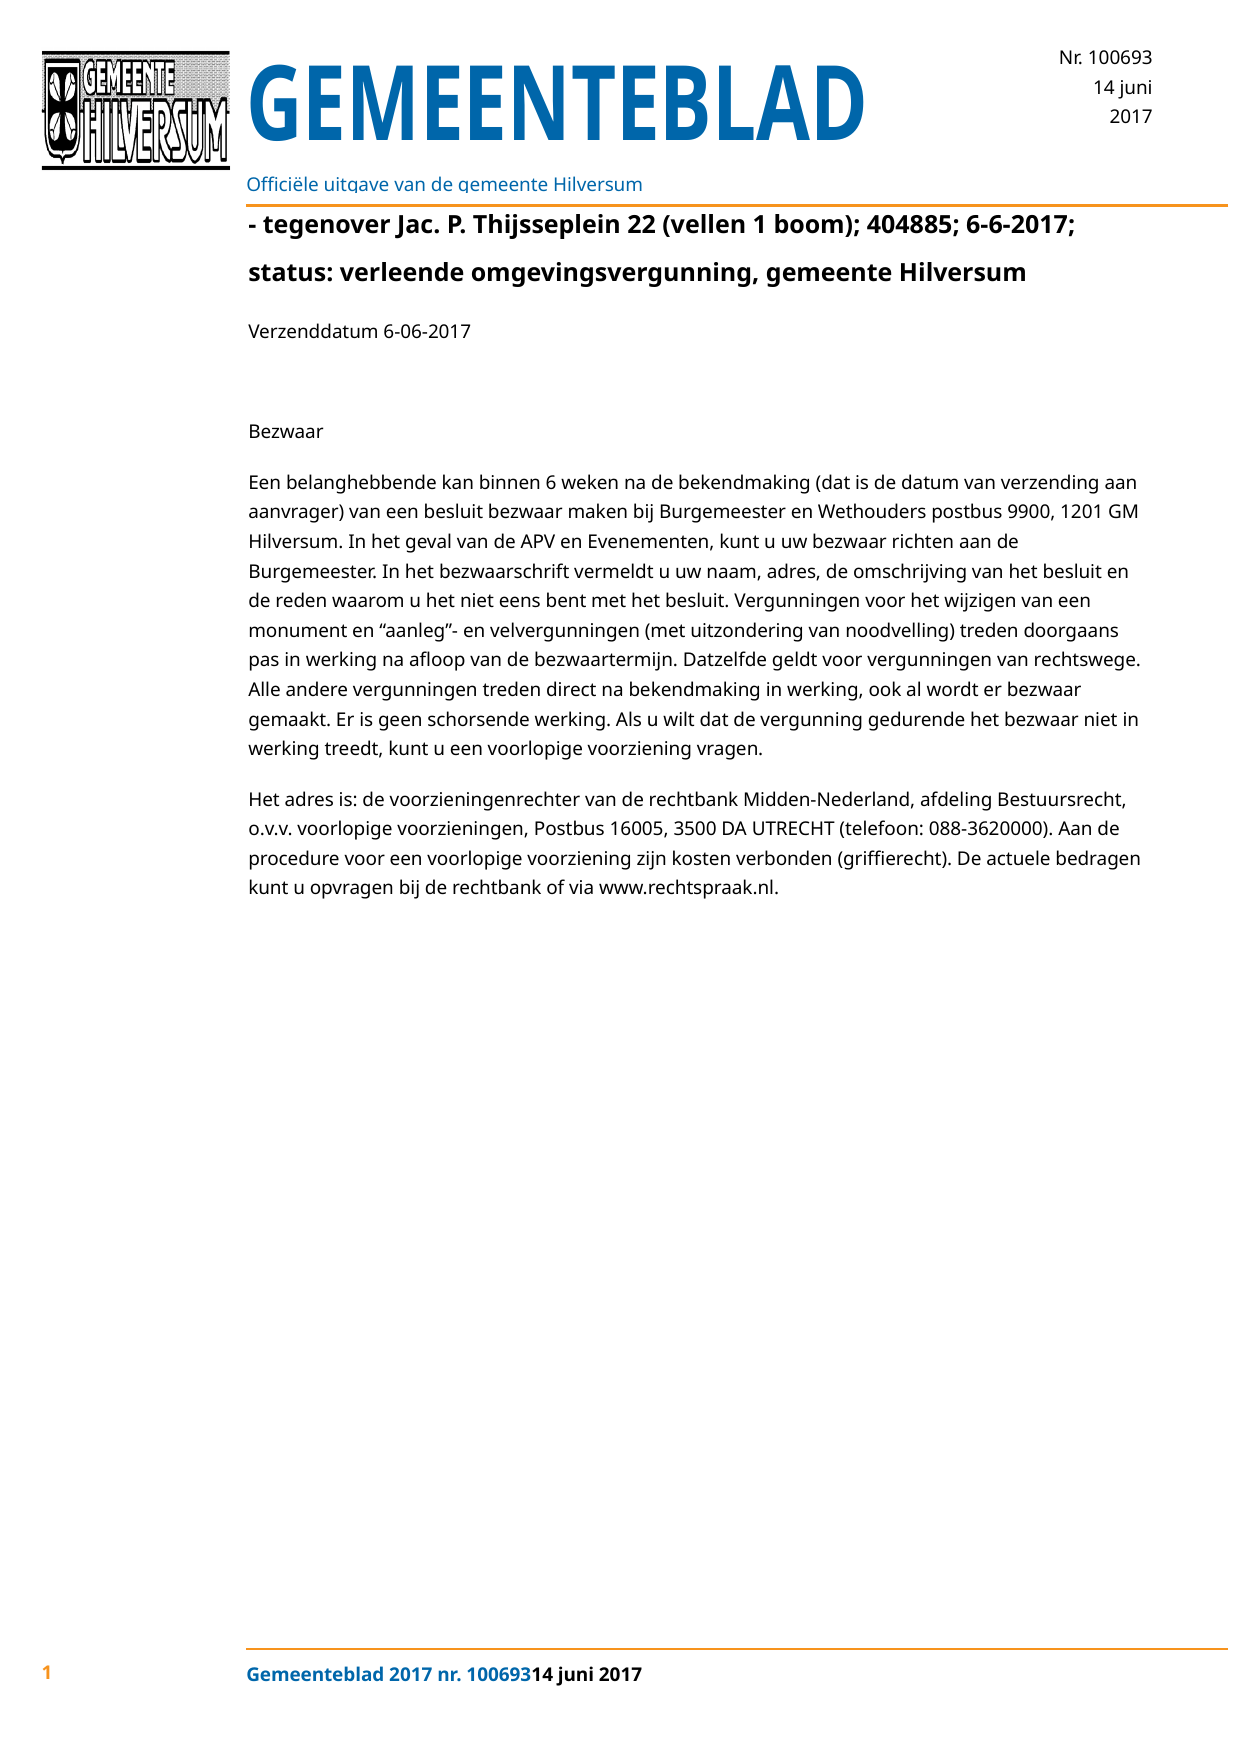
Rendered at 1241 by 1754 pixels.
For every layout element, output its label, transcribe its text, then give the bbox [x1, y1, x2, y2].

text Verzenddatum 6-06-2017 [248, 318, 1152, 344]
picture [41, 47, 231, 172]
text Bezwaar [248, 419, 1152, 444]
text Het adres is: de voorzieningenrechter van de rechtbank Midden-Nederland, afdeling Bestuursrecht, o.v.v. voorlopige voorzieningen, Postbus 16005, 3500 DA UTRECHT (telefoon: 088-3620000). Aan de procedure voor een voorlopige voorziening zijn kosten verbonden (griffierecht). De actuele bedragen kunt u opvragen bij de rechtbank of via www.rechtspraak.nl. [248, 786, 1152, 900]
text Een belanghebbende kan binnen 6 weken na de bekendmaking (dat is de datum van verzending aan aanvrager) van een besluit bezwaar maken bij Burgemeester en Wethouders postbus 9900, 1201 GM Hilversum. In het geval van de APV en Evenementen, kunt u uw bezwaar richten aan de Burgemeester. In het bezwaarschrift vermeldt u uw naam, adres, de omschrijving van het besluit en de reden waarom u het niet eens bent met het besluit. Vergunningen voor het wijzigen van een monument en “aanleg”- en velvergunningen (met uitzondering van noodvelling) treden doorgaans pas in werking na afloop van de bezwaartermijn. Datzelfde geldt voor vergunningen van rechtswege. Alle andere vergunningen treden direct na bekendmaking in werking, ook al wordt er bezwaar gemaakt. Er is geen schorsende werking. Als u wilt dat de vergunning gedurende het bezwaar niet in werking treedt, kunt u een voorlopige voorziening vragen. [248, 469, 1152, 761]
text - tegenover Jac. P. Thijsseplein 22 (vellen 1 boom); 404885; 6-6-2017; status: verleende omgevingsvergunning, gemeente Hilversum [248, 207, 1152, 288]
